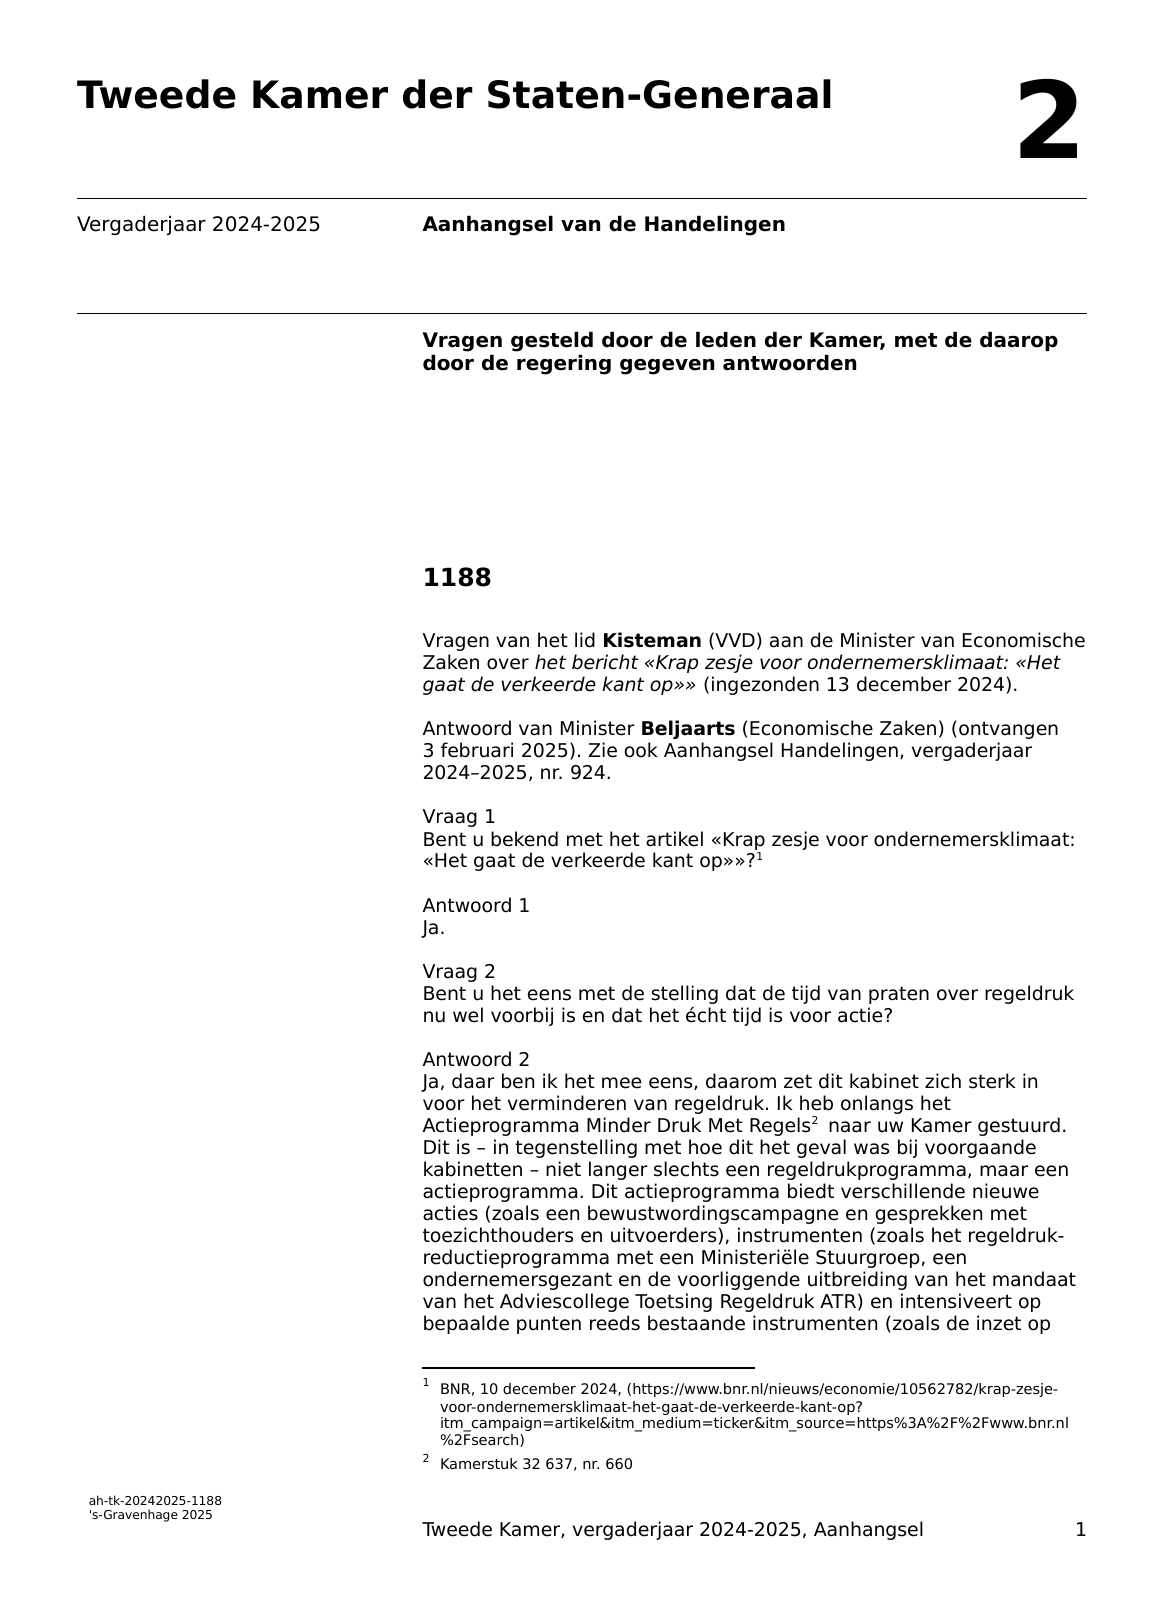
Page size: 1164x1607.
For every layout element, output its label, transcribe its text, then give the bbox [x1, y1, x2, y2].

text Antwoord 2 [422, 1049, 1087, 1071]
text Vraag 1 [422, 806, 1087, 828]
text Vragen van het lid Kisteman (VVD) aan de Minister van Economische Zaken over het bericht «Krap zesje voor ondernemersklimaat: «Het gaat de verkeerde kant op»» (ingezonden 13 december 2024). [422, 630, 1087, 696]
table_header Tweede Kamer der Staten-Generaal [77, 59, 886, 198]
table_cell Aanhangsel van de Handelingen [422, 199, 1087, 313]
table_header 2 [886, 59, 1087, 198]
text Bent u het eens met de stelling dat de tijd van praten over regeldruk nu wel voorbij is en dat het écht tijd is voor actie? [422, 983, 1087, 1027]
text Vraag 2 [422, 961, 1087, 983]
text 's-Gravenhage 2025 [88, 1508, 323, 1522]
text ah-tk-20242025-1188 [88, 1494, 323, 1508]
text Bent u bekend met het artikel «Krap zesje voor ondernemersklimaat: «Het gaat de verkeerde kant op»»? [422, 828, 1087, 872]
text Ja. [422, 917, 1087, 938]
text Antwoord 1 [422, 894, 1087, 917]
text 1188 [422, 563, 1087, 592]
text Antwoord van Minister Beljaarts (Economische Zaken) (ontvangen 3 februari 2025). Zie ook Aanhangsel Handelingen, vergaderjaar 2024–2025, nr. 924. [422, 718, 1087, 784]
table_cell Vragen gesteld door de leden der Kamer, met de daarop door de regering gegeven antwoorden [422, 314, 1087, 375]
table_cell Vergaderjaar 2024-2025 [77, 199, 422, 313]
text Kamerstuk 32 637, nr. 660 [422, 1452, 1087, 1474]
text BNR, 10 december 2024, (https://www.bnr.nl/nieuws/economie/10562782/krap-zesje-voor-ondernemersklimaat-het-gaat-de-verkeerde-kant-op?itm_campaign=artikel&itm_medium=ticker&itm_source=https%3A%2F%2Fwww.bnr.nl%2Fsearch) [422, 1377, 1087, 1449]
table_cell [77, 314, 422, 375]
text Ja, daar ben ik het mee eens, daarom zet dit kabinet zich sterk in voor het verminderen van regeldruk. Ik heb onlangs het Actieprogramma Minder Druk Met Regels naar uw Kamer gestuurd. Dit is – in tegenstelling met hoe dit het geval was bij voorgaande kabinetten – niet langer slechts een regeldrukprogramma, maar een actieprogramma. Dit actieprogramma biedt verschillende nieuwe acties (zoals een bewustwordingscampagne en gesprekken met toezichthouders en uitvoerders), instrumenten (zoals het regeldruk-reductieprogramma met een Ministeriële Stuurgroep, een ondernemersgezant en de voorliggende uitbreiding van het mandaat van het Adviescollege Toetsing Regeldruk ATR) en intensiveert op bepaalde punten reeds bestaande instrumenten (zoals de inzet op [422, 1071, 1087, 1334]
